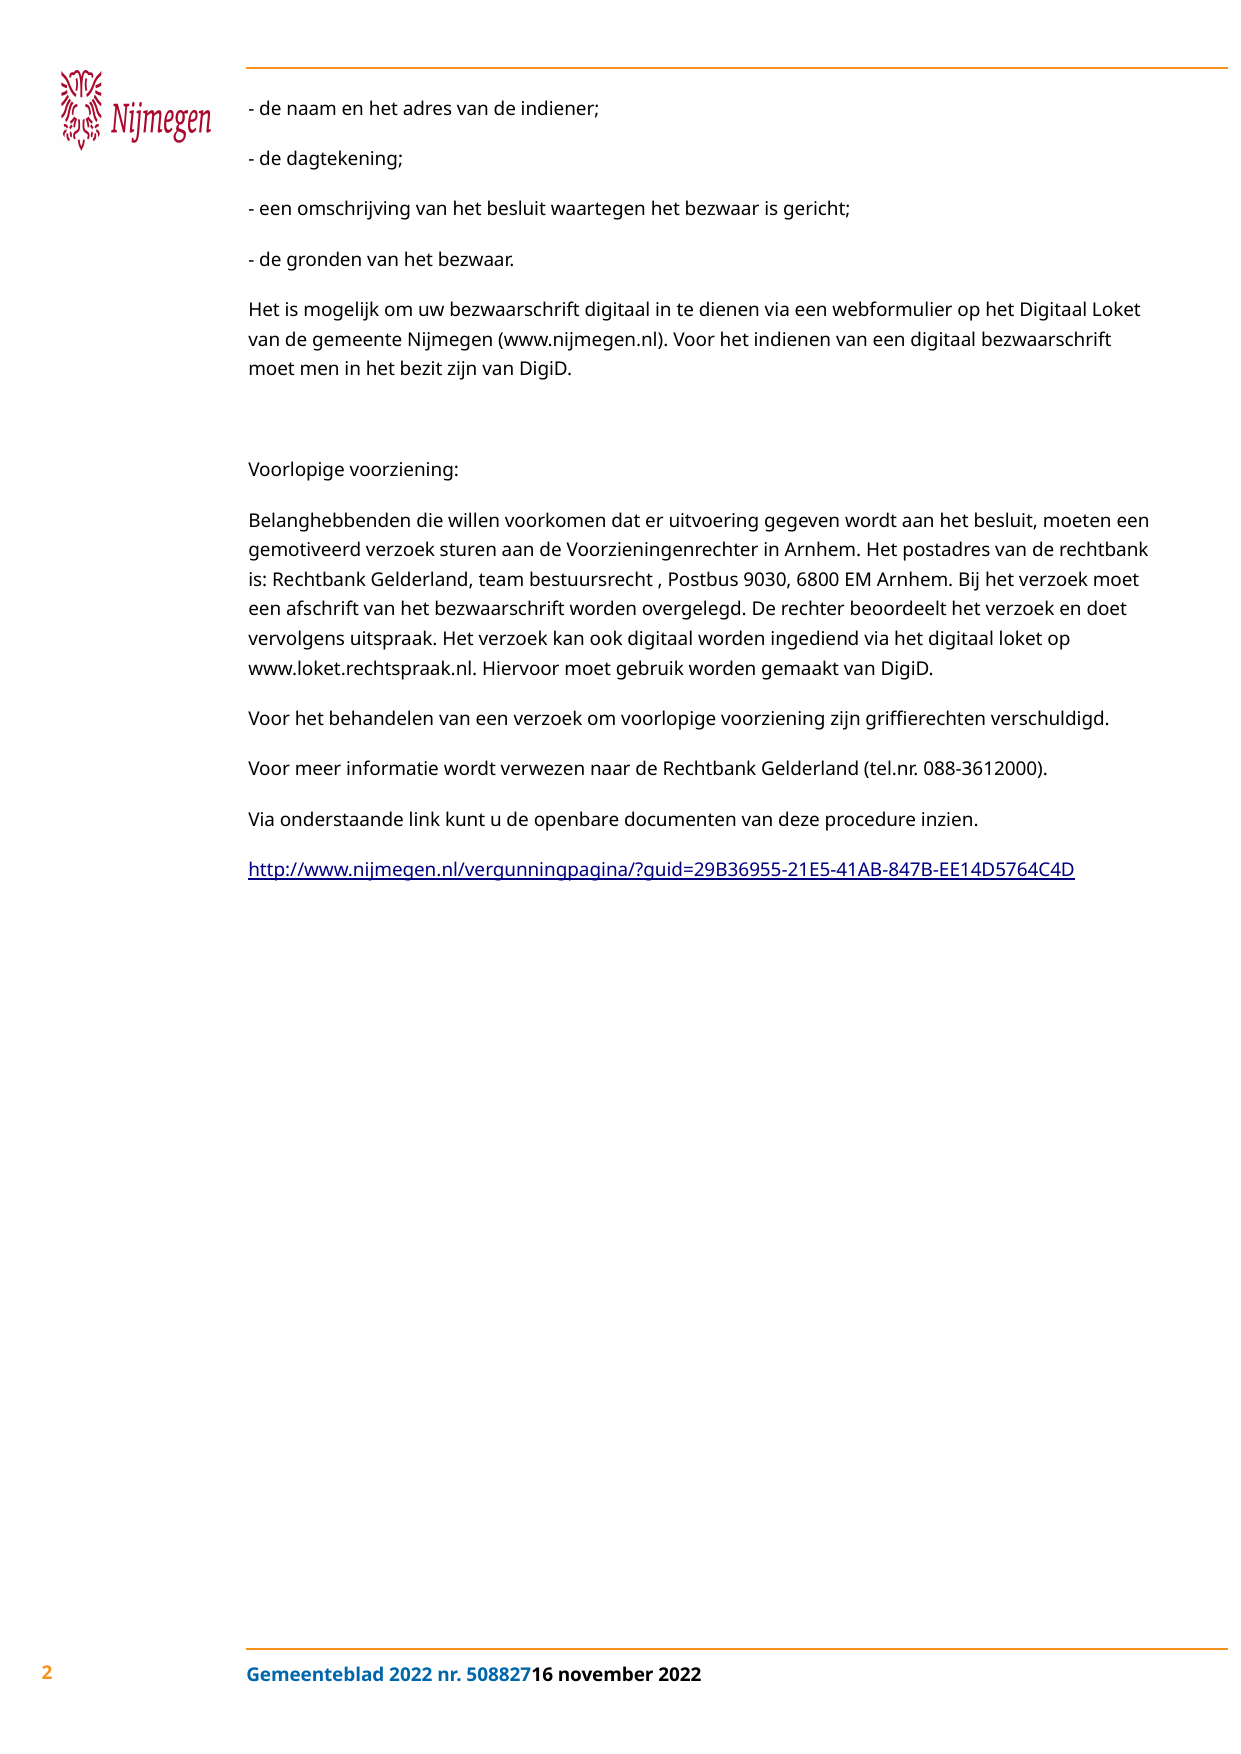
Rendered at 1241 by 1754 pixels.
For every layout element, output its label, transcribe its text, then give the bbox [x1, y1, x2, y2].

text Voor het behandelen van een verzoek om voorlopige voorziening zijn griffierechten verschuldigd. [248, 705, 1152, 731]
text Voorlopige voorziening: [248, 456, 1152, 482]
text Via onderstaande link kunt u de openbare documenten van deze procedure inzien. [248, 806, 1152, 832]
text http://www.nijmegen.nl/vergunningpagina/?guid=29B36955-21E5-41AB-847B-EE14D5764C4D [248, 856, 1152, 882]
text - de naam en het adres van de indiener; [248, 95, 1152, 121]
text - de dagtekening; [248, 145, 1152, 171]
text Voor meer informatie wordt verwezen naar de Rechtbank Gelderland (tel.nr. 088-3612000). [248, 756, 1152, 781]
text - een omschrijving van het besluit waartegen het bezwaar is gericht; [248, 196, 1152, 221]
picture [41, 47, 231, 172]
text Belanghebbenden die willen voorkomen dat er uitvoering gegeven wordt aan het besluit, moeten een gemotiveerd verzoek sturen aan de Voorzieningenrechter in Arnhem. Het postadres van de rechtbank is: Rechtbank Gelderland, team bestuursrecht , Postbus 9030, 6800 EM Arnhem. Bij het verzoek moet een afschrift van het bezwaarschrift worden overgelegd. De rechter beoordeelt het verzoek en doet vervolgens uitspraak. Het verzoek kan ook digitaal worden ingediend via het digitaal loket op www.loket.rechtspraak.nl. Hiervoor moet gebruik worden gemaakt van DigiD. [248, 507, 1152, 681]
text Het is mogelijk om uw bezwaarschrift digitaal in te dienen via een webformulier op het Digitaal Loket van de gemeente Nijmegen (www.nijmegen.nl). Voor het indienen van een digitaal bezwaarschrift moet men in het bezit zijn van DigiD. [248, 296, 1152, 381]
text - de gronden van het bezwaar. [248, 246, 1152, 272]
